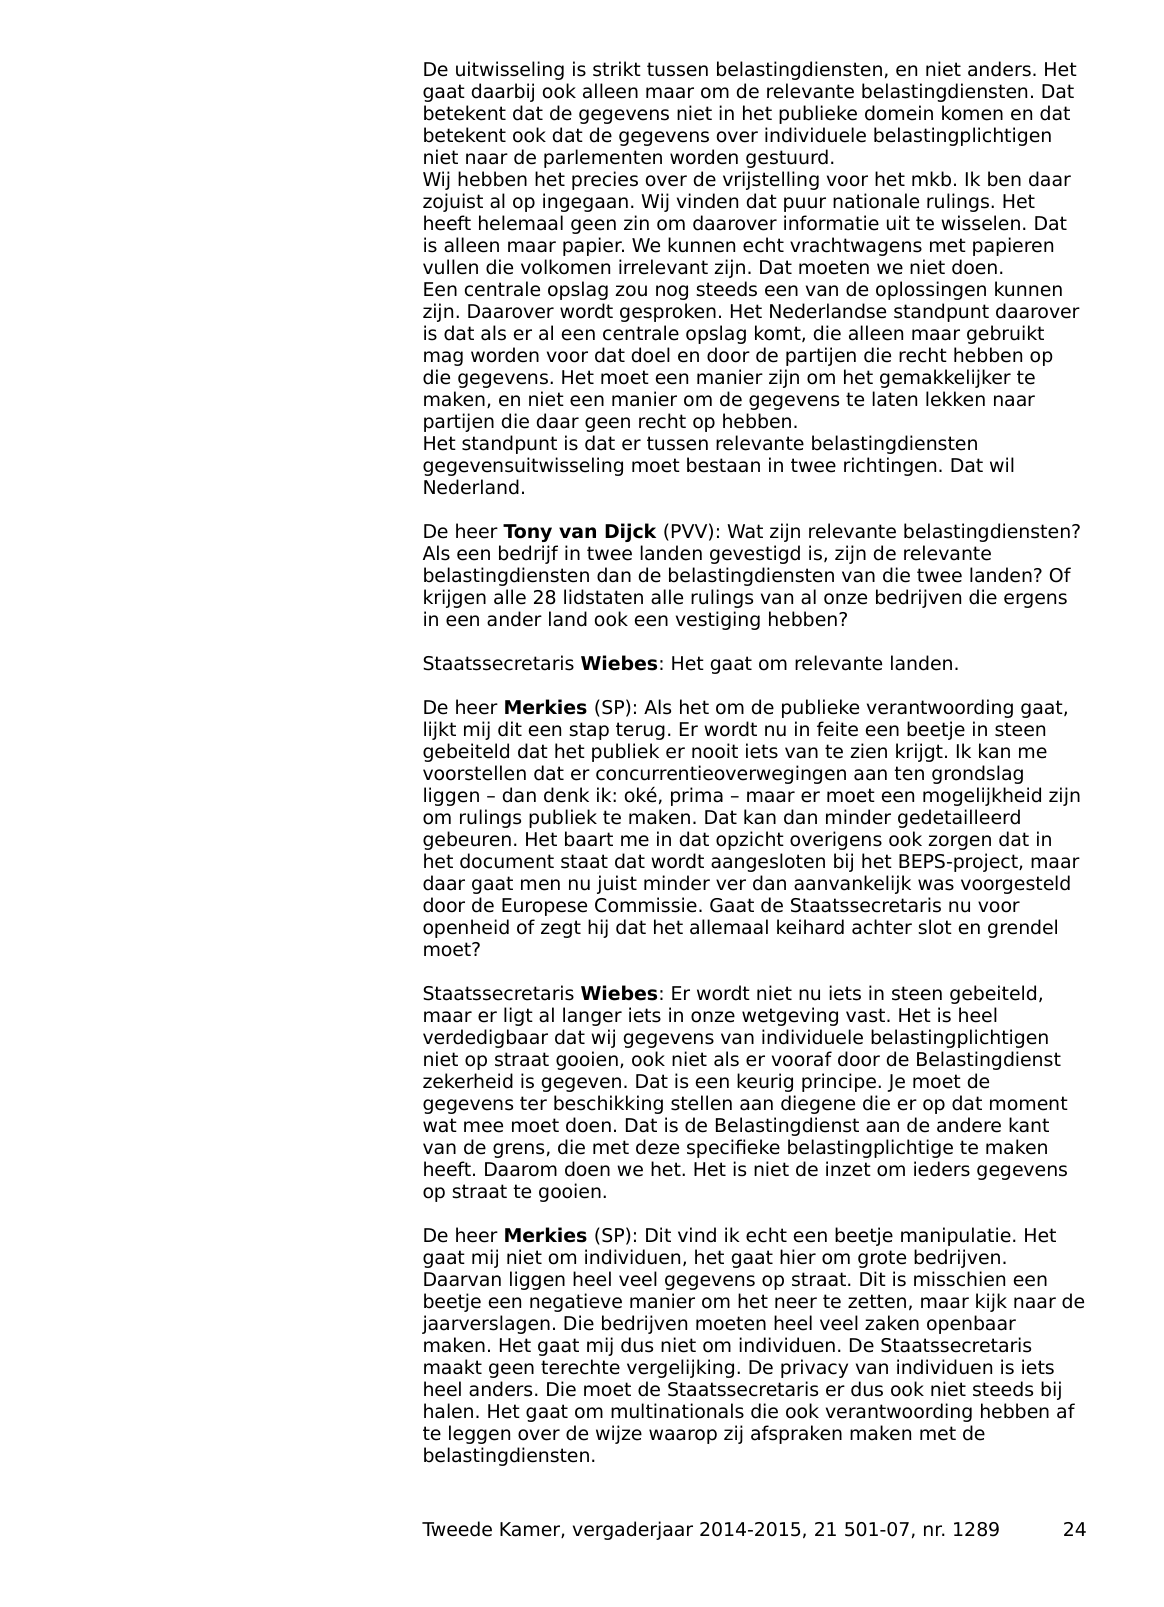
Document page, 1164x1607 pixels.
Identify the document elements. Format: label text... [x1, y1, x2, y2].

text Staatssecretaris Wiebes: Het gaat om relevante landen. [422, 653, 1087, 675]
text De uitwisseling is strikt tussen belastingdiensten, en niet anders. Het gaat daarbij ook alleen maar om de relevante belastingdiensten. Dat betekent dat de gegevens niet in het publieke domein komen en dat betekent ook dat de gegevens over individuele belastingplichtigen niet naar de parlementen worden gestuurd. [422, 59, 1087, 169]
text Het standpunt is dat er tussen relevante belastingdiensten gegevensuitwisseling moet bestaan in twee richtingen. Dat wil Nederland. [422, 433, 1087, 499]
text Wij hebben het precies over de vrijstelling voor het mkb. Ik ben daar zojuist al op ingegaan. Wij vinden dat puur nationale rulings. Het heeft helemaal geen zin om daarover informatie uit te wisselen. Dat is alleen maar papier. We kunnen echt vrachtwagens met papieren vullen die volkomen irrelevant zijn. Dat moeten we niet doen. [422, 169, 1087, 279]
text Een centrale opslag zou nog steeds een van de oplossingen kunnen zijn. Daarover wordt gesproken. Het Nederlandse standpunt daarover is dat als er al een centrale opslag komt, die alleen maar gebruikt mag worden voor dat doel en door de partijen die recht hebben op die gegevens. Het moet een manier zijn om het gemakkelijker te maken, en niet een manier om de gegevens te laten lekken naar partijen die daar geen recht op hebben. [422, 279, 1087, 433]
text De heer Tony van Dijck (PVV): Wat zijn relevante belastingdiensten? Als een bedrijf in twee landen gevestigd is, zijn de relevante belastingdiensten dan de belastingdiensten van die twee landen? Of krijgen alle 28 lidstaten alle rulings van al onze bedrijven die ergens in een ander land ook een vestiging hebben? [422, 521, 1087, 631]
text De heer Merkies (SP): Dit vind ik echt een beetje manipulatie. Het gaat mij niet om individuen, het gaat hier om grote bedrijven. Daarvan liggen heel veel gegevens op straat. Dit is misschien een beetje een negatieve manier om het neer te zetten, maar kijk naar de jaarverslagen. Die bedrijven moeten heel veel zaken openbaar maken. Het gaat mij dus niet om individuen. De Staatssecretaris maakt geen terechte vergelijking. De privacy van individuen is iets heel anders. Die moet de Staatssecretaris er dus ook niet steeds bij halen. Het gaat om multinationals die ook verantwoording hebben af te leggen over de wijze waarop zij afspraken maken met de belastingdiensten. [422, 1225, 1087, 1467]
text Staatssecretaris Wiebes: Er wordt niet nu iets in steen gebeiteld, maar er ligt al langer iets in onze wetgeving vast. Het is heel verdedigbaar dat wij gegevens van individuele belastingplichtigen niet op straat gooien, ook niet als er vooraf door de Belastingdienst zekerheid is gegeven. Dat is een keurig principe. Je moet de gegevens ter beschikking stellen aan diegene die er op dat moment wat mee moet doen. Dat is de Belastingdienst aan de andere kant van de grens, die met deze specifieke belastingplichtige te maken heeft. Daarom doen we het. Het is niet de inzet om ieders gegevens op straat te gooien. [422, 983, 1087, 1203]
text De heer Merkies (SP): Als het om de publieke verantwoording gaat, lijkt mij dit een stap terug. Er wordt nu in feite een beetje in steen gebeiteld dat het publiek er nooit iets van te zien krijgt. Ik kan me voorstellen dat er concurrentieoverwegingen aan ten grondslag liggen – dan denk ik: oké, prima – maar er moet een mogelijkheid zijn om rulings publiek te maken. Dat kan dan minder gedetailleerd gebeuren. Het baart me in dat opzicht overigens ook zorgen dat in het document staat dat wordt aangesloten bij het BEPS-project, maar daar gaat men nu juist minder ver dan aanvankelijk was voorgesteld door de Europese Commissie. Gaat de Staatssecretaris nu voor openheid of zegt hij dat het allemaal keihard achter slot en grendel moet? [422, 697, 1087, 961]
